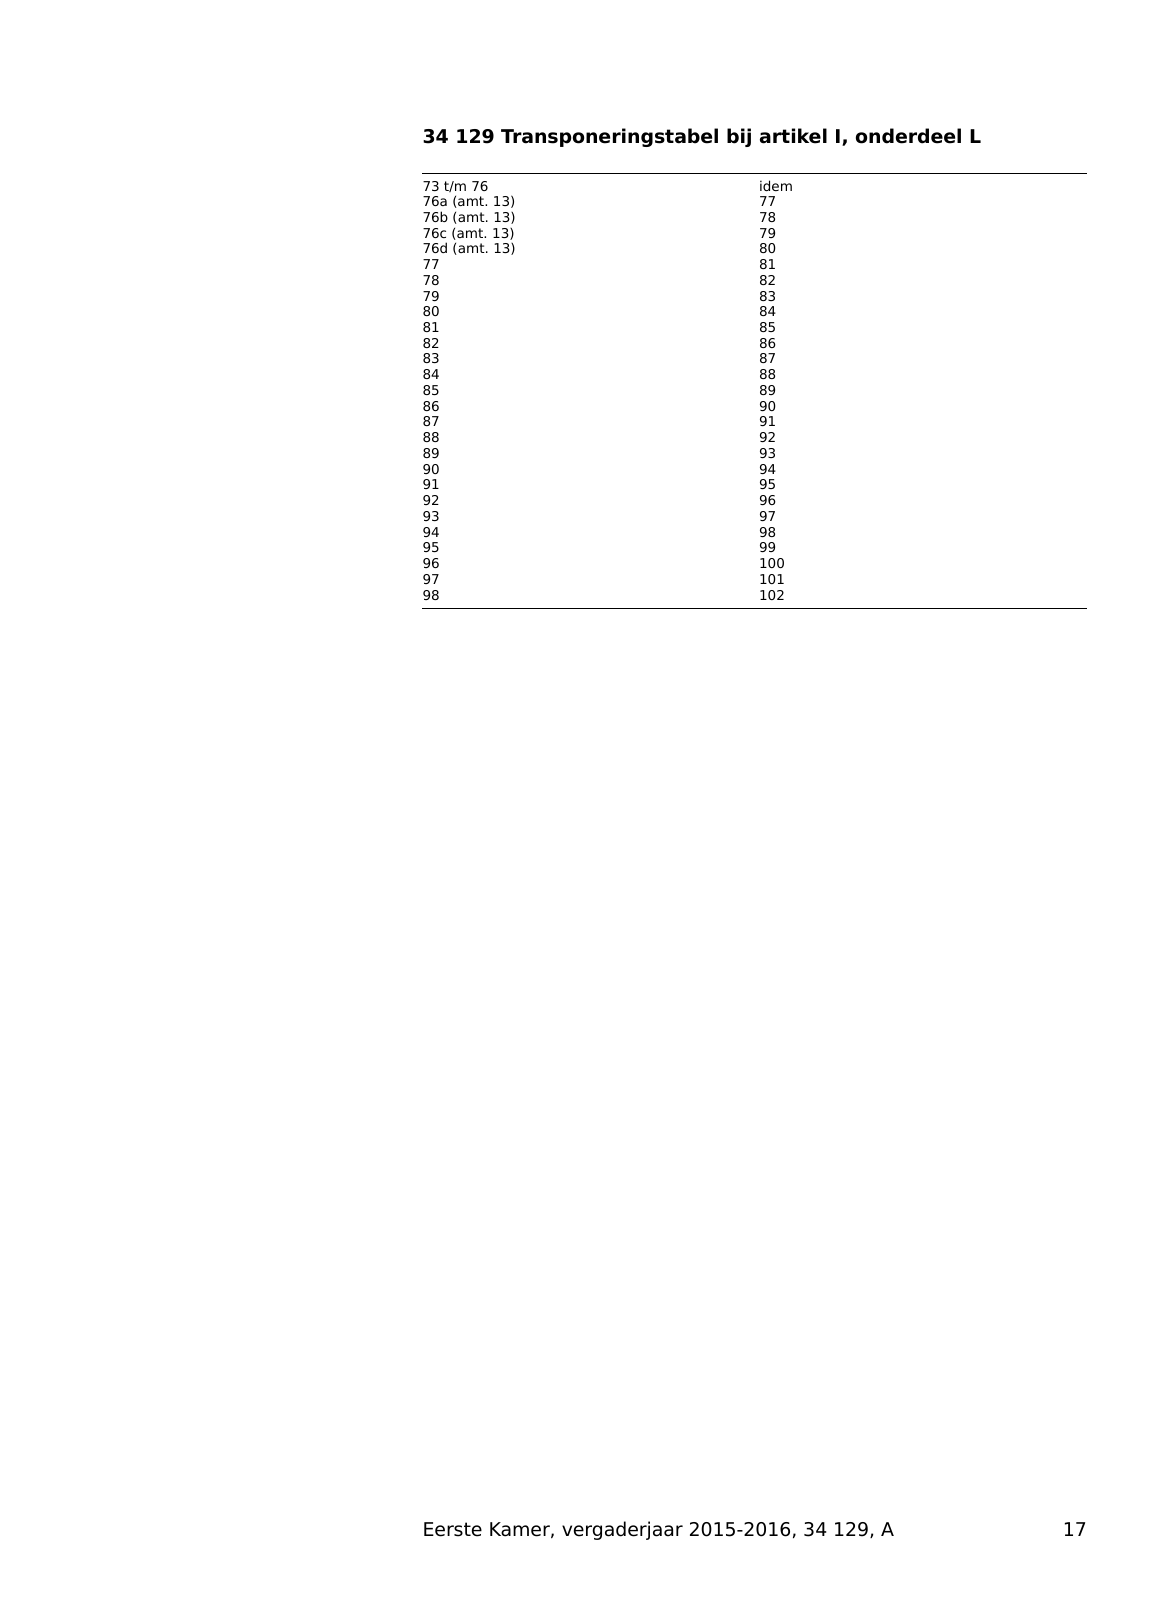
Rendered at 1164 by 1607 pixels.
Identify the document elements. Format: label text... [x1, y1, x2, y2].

table_cell 83 [422, 351, 753, 367]
table_cell 87 [753, 351, 1087, 367]
table_cell 80 [422, 304, 753, 320]
table_cell 95 [753, 477, 1087, 493]
table_cell 90 [422, 461, 753, 477]
table_header idem [753, 174, 1087, 194]
table_cell 93 [753, 446, 1087, 461]
table_cell 98 [422, 587, 753, 608]
table_cell 76c (amt. 13) [422, 226, 753, 241]
table_cell 93 [422, 509, 753, 524]
table_cell 80 [753, 241, 1087, 257]
table_cell 92 [422, 493, 753, 509]
table_cell 78 [753, 210, 1087, 226]
table_cell 91 [422, 477, 753, 493]
subtitle 34 129 Transponeringstabel bij artikel I, onderdeel L [77, 126, 1087, 148]
table_cell 86 [753, 336, 1087, 351]
table_cell 78 [422, 273, 753, 288]
table_cell 92 [753, 430, 1087, 446]
table_cell 97 [753, 509, 1087, 524]
table_cell 88 [753, 367, 1087, 383]
table_cell 84 [422, 367, 753, 383]
table_cell 84 [753, 304, 1087, 320]
table_cell 95 [422, 540, 753, 556]
table_cell 99 [753, 540, 1087, 556]
table_cell 83 [753, 289, 1087, 304]
table_cell 77 [422, 257, 753, 273]
table_header 73 t/m 76 [422, 174, 753, 194]
table_cell 86 [422, 399, 753, 414]
table_cell 76a (amt. 13) [422, 194, 753, 210]
table_cell 81 [753, 257, 1087, 273]
table_cell 81 [422, 320, 753, 336]
table_cell 91 [753, 414, 1087, 430]
table_cell 96 [753, 493, 1087, 509]
table_cell 82 [422, 336, 753, 351]
table_cell 76b (amt. 13) [422, 210, 753, 226]
table_cell 76d (amt. 13) [422, 241, 753, 257]
table_cell 90 [753, 399, 1087, 414]
table_cell 79 [422, 289, 753, 304]
table_cell 79 [753, 226, 1087, 241]
table_cell 82 [753, 273, 1087, 288]
table_cell 85 [753, 320, 1087, 336]
table_cell 97 [422, 572, 753, 587]
table_cell 94 [422, 524, 753, 540]
table_cell 89 [753, 383, 1087, 398]
table_cell 88 [422, 430, 753, 446]
table_cell 98 [753, 524, 1087, 540]
table_cell 87 [422, 414, 753, 430]
table_cell 101 [753, 572, 1087, 587]
table_cell 89 [422, 446, 753, 461]
table_cell 85 [422, 383, 753, 398]
table_cell 94 [753, 461, 1087, 477]
table_cell 77 [753, 194, 1087, 210]
table_cell 102 [753, 587, 1087, 608]
table_cell 96 [422, 556, 753, 572]
table_cell 100 [753, 556, 1087, 572]
